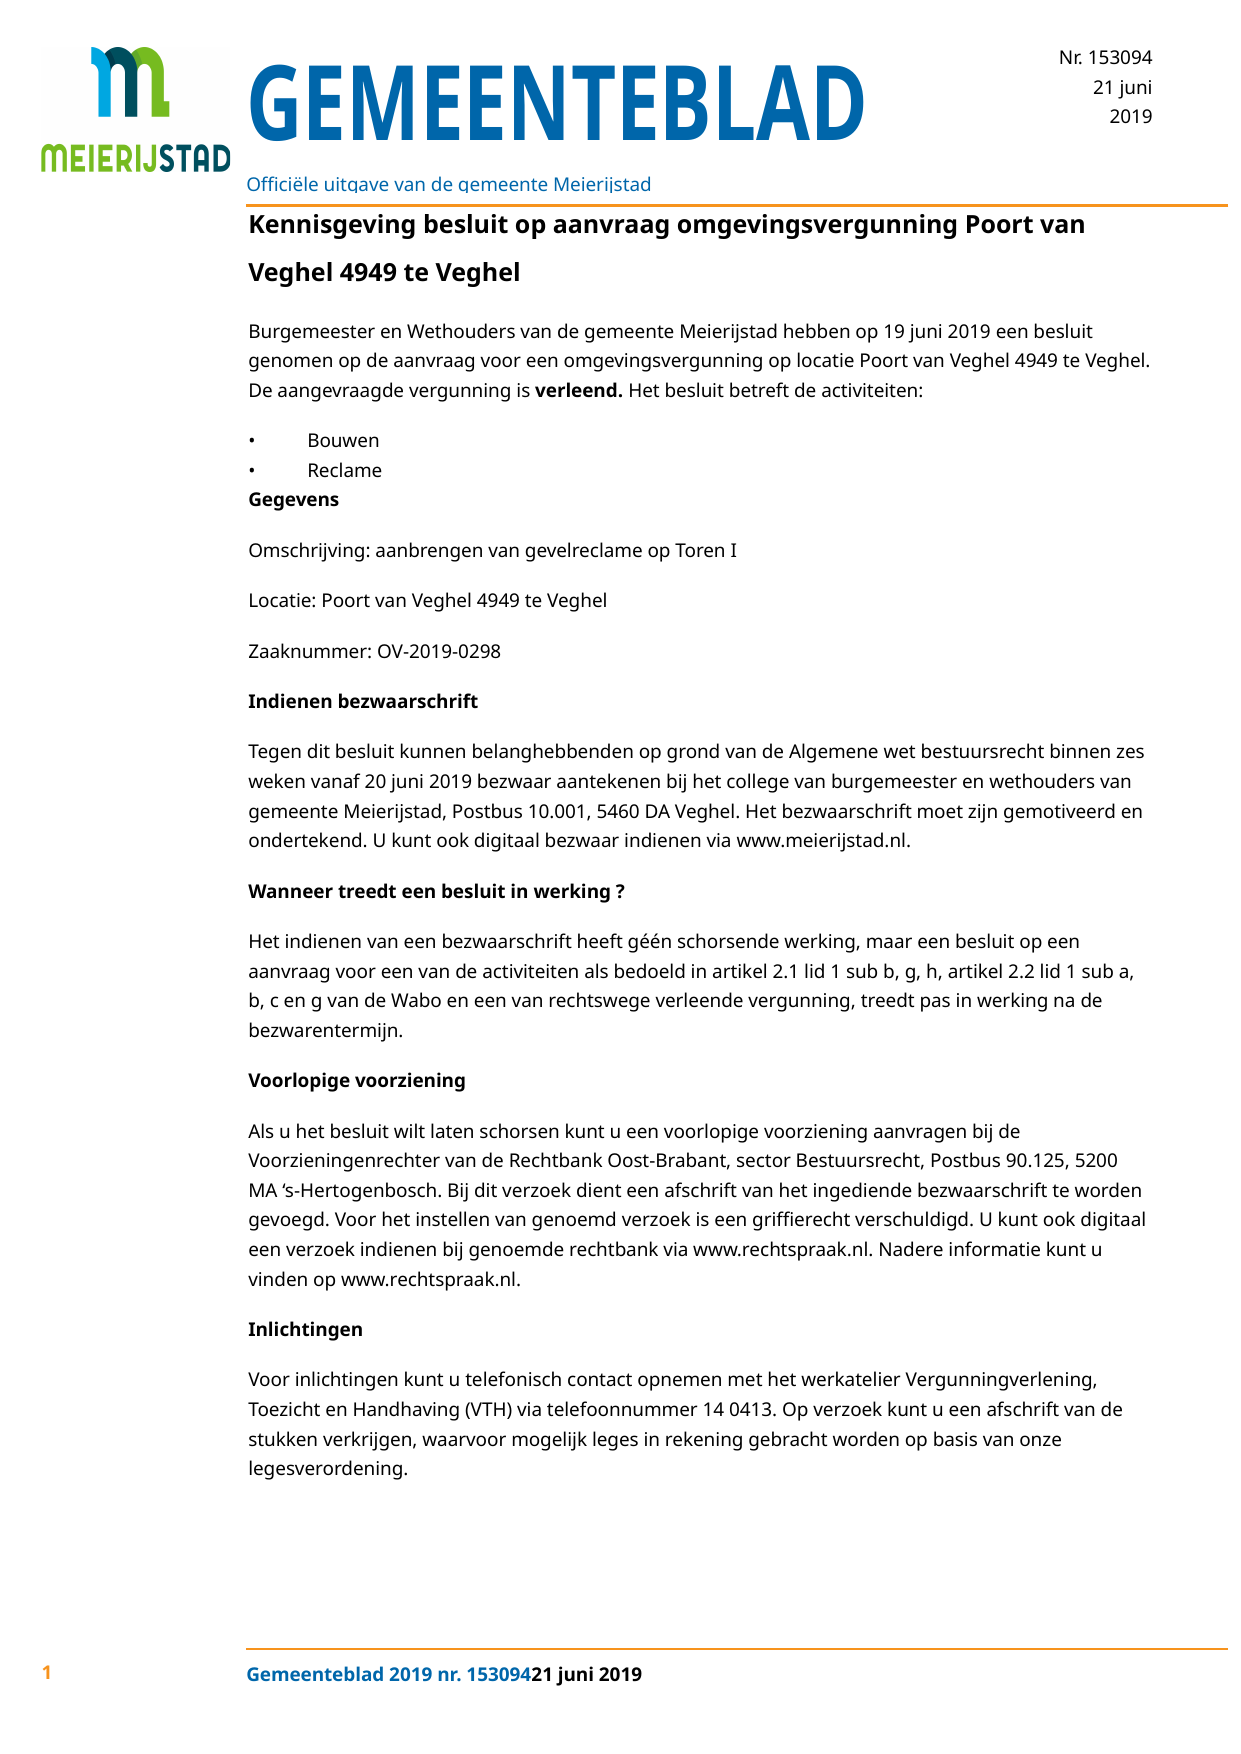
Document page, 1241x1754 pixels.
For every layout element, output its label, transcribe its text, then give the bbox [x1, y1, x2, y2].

text Als u het besluit wilt laten schorsen kunt u een voorlopige voorziening aanvragen bij de Voorzieningenrechter van de Rechtbank Oost-Brabant, sector Bestuursrecht, Postbus 90.125, 5200 MA ‘s-Hertogenbosch. Bij dit verzoek dient een afschrift van het ingediende bezwaarschrift te worden gevoegd. Voor het instellen van genoemd verzoek is een griffierecht verschuldigd. U kunt ook digitaal een verzoek indienen bij genoemde rechtbank via www.rechtspraak.nl. Nadere informatie kunt u vinden op www.rechtspraak.nl. [248, 1118, 1152, 1292]
text Indienen bezwaarschrift [248, 688, 1152, 714]
text Wanneer treedt een besluit in werking ? [248, 878, 1152, 904]
text Locatie: Poort van Veghel 4949 te Veghel [248, 587, 1152, 613]
text Kennisgeving besluit op aanvraag omgevingsvergunning Poort van Veghel 4949 te Veghel [248, 207, 1152, 288]
text Gegevens [248, 487, 1152, 512]
text Burgemeester en Wethouders van de gemeente Meierijstad hebben op 19 juni 2019 een besluit genomen op de aanvraag voor een omgevingsvergunning op locatie Poort van Veghel 4949 te Veghel. De aangevraagde vergunning is verleend. Het besluit betreft de activiteiten: [248, 318, 1152, 403]
text Tegen dit besluit kunnen belanghebbenden op grond van de Algemene wet bestuursrecht binnen zes weken vanaf 20 juni 2019 bezwaar aantekenen bij het college van burgemeester en wethouders van gemeente Meierijstad, Postbus 10.001, 5460 DA Veghel. Het bezwaarschrift moet zijn gemotiveerd en ondertekend. U kunt ook digitaal bezwaar indienen via www.meierijstad.nl. [248, 739, 1152, 853]
text Omschrijving: aanbrengen van gevelreclame op Toren I [248, 537, 1152, 563]
picture [41, 47, 231, 172]
list Reclame [248, 457, 1152, 483]
text Zaaknummer: OV-2019-0298 [248, 638, 1152, 664]
text Inlichtingen [248, 1316, 1152, 1342]
text Het indienen van een bezwaarschrift heeft géén schorsende werking, maar een besluit op een aanvraag voor een van de activiteiten als bedoeld in artikel 2.1 lid 1 sub b, g, h, artikel 2.2 lid 1 sub a, b, c en g van de Wabo en een van rechtswege verleende vergunning, treedt pas in werking na de bezwarentermijn. [248, 928, 1152, 1043]
text Voor inlichtingen kunt u telefonisch contact opnemen met het werkatelier Vergunningverlening, Toezicht en Handhaving (VTH) via telefoonnummer 14 0413. Op verzoek kunt u een afschrift van de stukken verkrijgen, waarvoor mogelijk leges in rekening gebracht worden op basis van onze legesverordening. [248, 1367, 1152, 1481]
text Voorlopige voorziening [248, 1067, 1152, 1093]
list Bouwen [248, 427, 1152, 453]
